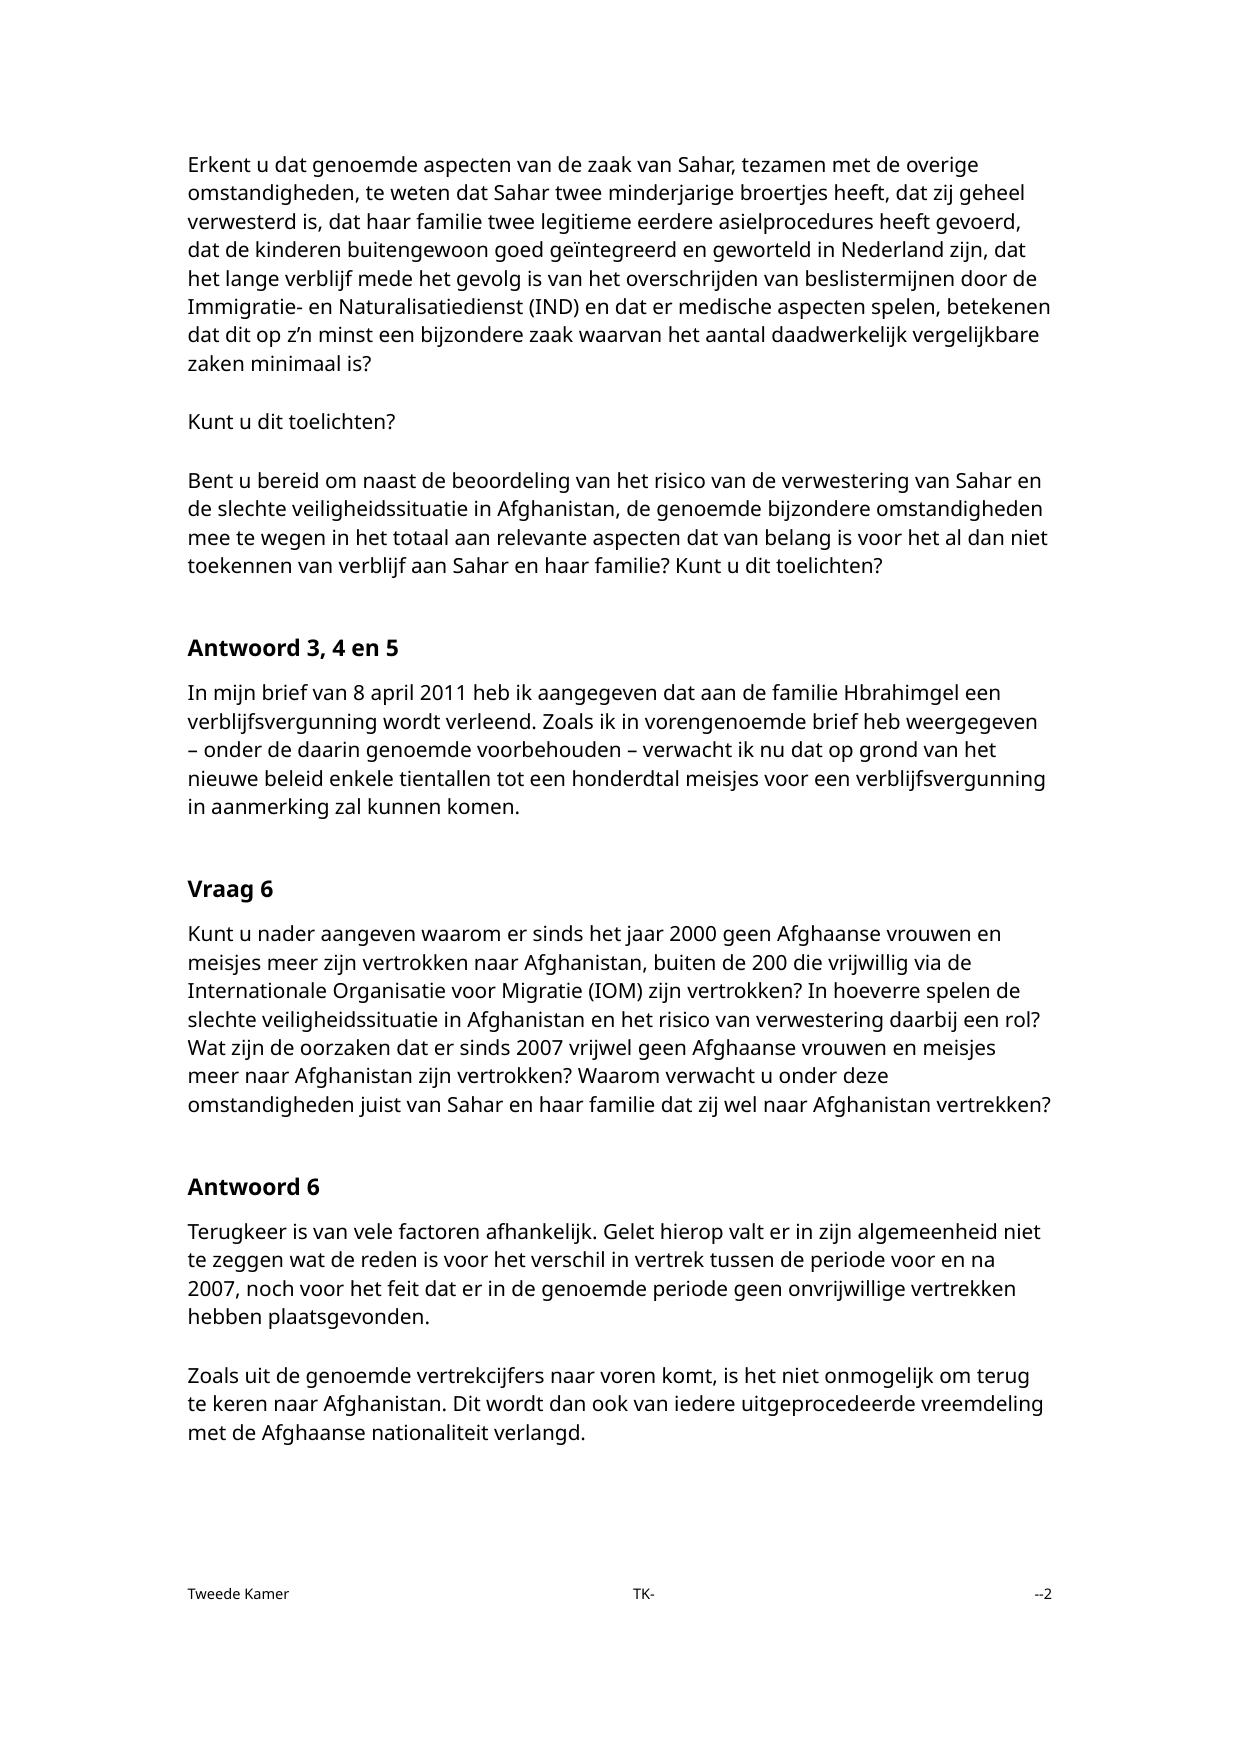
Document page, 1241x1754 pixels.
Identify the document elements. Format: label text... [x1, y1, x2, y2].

text Erkent u dat genoemde aspecten van de zaak van Sahar, tezamen met de overige omstandigheden, te weten dat Sahar twee minderjarige broertjes heeft, dat zij geheel verwesterd is, dat haar familie twee legitieme eerdere asielprocedures heeft gevoerd, dat de kinderen buitengewoon goed geïntegreerd en geworteld in Nederland zijn, dat het lange verblijf mede het gevolg is van het overschrijden van beslistermijnen door de Immigratie- en Naturalisatiedienst (IND) en dat er medische aspecten spelen, betekenen dat dit op z’n minst een bijzondere zaak waarvan het aantal daadwerkelijk vergelijkbare zaken minimaal is? [187, 150, 1053, 377]
text Zoals uit de genoemde vertrekcijfers naar voren komt, is het niet onmogelijk om terug te keren naar Afghanistan. Dit wordt dan ook van iedere uitgeprocedeerde vreemdeling met de Afghaanse nationaliteit verlangd. [187, 1361, 1053, 1446]
subtitle Vraag 6 [187, 873, 1053, 904]
subtitle Antwoord 3, 4 en 5 [187, 632, 1053, 663]
text Kunt u dit toelichten? [187, 407, 1053, 436]
text Kunt u nader aangeven waarom er sinds het jaar 2000 geen Afghaanse vrouwen en meisjes meer zijn vertrokken naar Afghanistan, buiten de 200 die vrijwillig via de Internationale Organisatie voor Migratie (IOM) zijn vertrokken? In hoeverre spelen de slechte veiligheidssituatie in Afghanistan en het risico van verwestering daarbij een rol? Wat zijn de oorzaken dat er sinds 2007 vrijwel geen Afghaanse vrouwen en meisjes meer naar Afghanistan zijn vertrokken? Waarom verwacht u onder deze omstandigheden juist van Sahar en haar familie dat zij wel naar Afghanistan vertrekken? [187, 919, 1053, 1118]
subtitle Antwoord 6 [187, 1171, 1053, 1202]
text In mijn brief van 8 april 2011 heb ik aangegeven dat aan de familie Hbrahimgel een verblijfsvergunning wordt verleend. Zoals ik in vorengenoemde brief heb weergegeven – onder de daarin genoemde voorbehouden – verwacht ik nu dat op grond van het nieuwe beleid enkele tientallen tot een honderdtal meisjes voor een verblijfsvergunning in aanmerking zal kunnen komen. [187, 678, 1053, 821]
text Bent u bereid om naast de beoordeling van het risico van de verwestering van Sahar en de slechte veiligheidssituatie in Afghanistan, de genoemde bijzondere omstandigheden mee te wegen in het totaal aan relevante aspecten dat van belang is voor het al dan niet toekennen van verblijf aan Sahar en haar familie? Kunt u dit toelichten? [187, 466, 1053, 580]
text Terugkeer is van vele factoren afhankelijk. Gelet hierop valt er in zijn algemeenheid niet te zeggen wat de reden is voor het verschil in vertrek tussen de periode voor en na 2007, noch voor het feit dat er in de genoemde periode geen onvrijwillige vertrekken hebben plaatsgevonden. [187, 1217, 1053, 1331]
